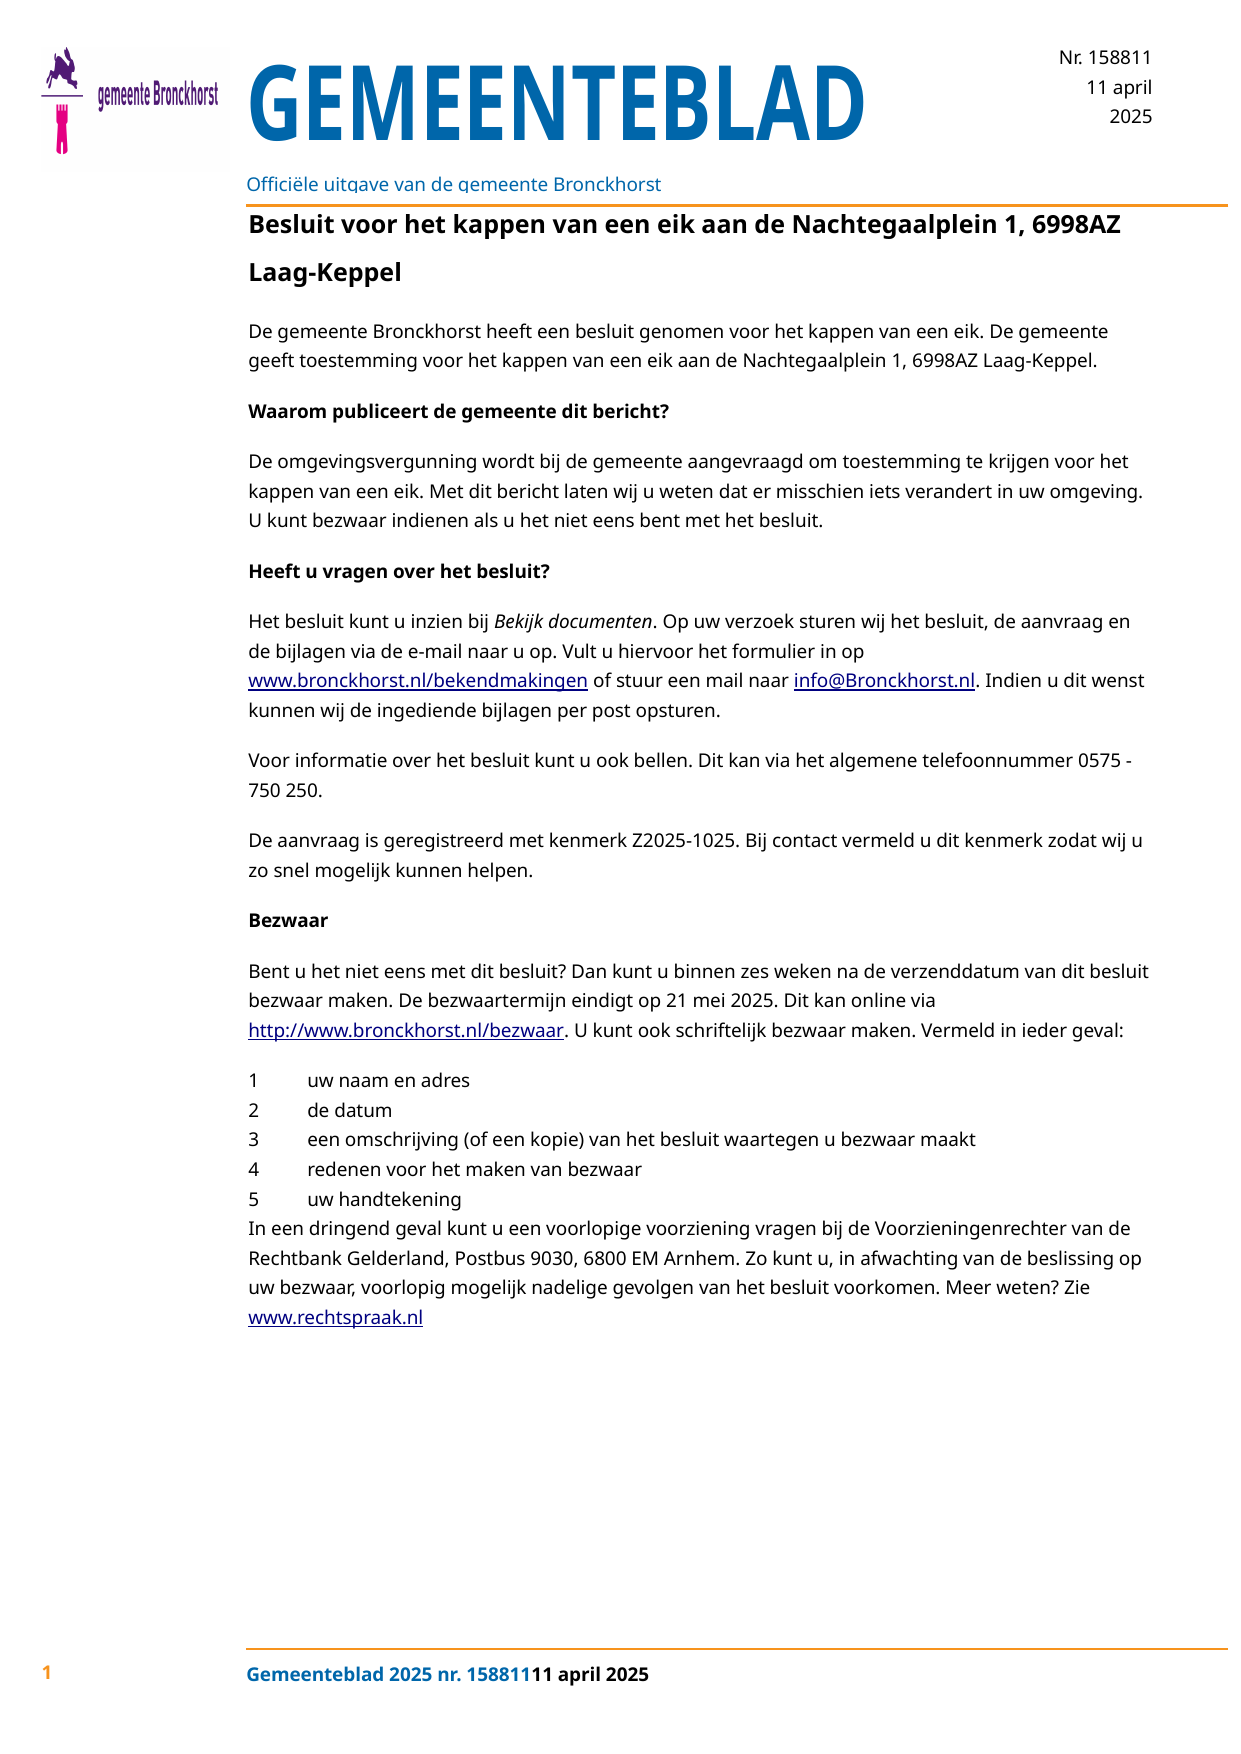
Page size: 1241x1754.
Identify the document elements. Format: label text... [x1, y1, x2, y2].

list uw handtekening [248, 1186, 1152, 1212]
picture [41, 47, 231, 172]
text Het besluit kunt u inzien bij Bekijk documenten. Op uw verzoek sturen wij het besluit, de aanvraag en de bijlagen via de e-mail naar u op. Vult u hiervoor het formulier in op www.bronckhorst.nl/bekendmakingen of stuur een mail naar info@Bronckhorst.nl. Indien u dit wenst kunnen wij de ingediende bijlagen per post opsturen. [248, 608, 1152, 723]
list een omschrijving (of een kopie) van het besluit waartegen u bezwaar maakt [248, 1127, 1152, 1152]
text Besluit voor het kappen van een eik aan de Nachtegaalplein 1, 6998AZ Laag-Keppel [248, 207, 1152, 288]
text De omgevingsvergunning wordt bij de gemeente aangevraagd om toestemming te krijgen voor het kappen van een eik. Met dit bericht laten wij u weten dat er misschien iets verandert in uw omgeving. U kunt bezwaar indienen als u het niet eens bent met het besluit. [248, 448, 1152, 533]
text Bent u het niet eens met dit besluit? Dan kunt u binnen zes weken na de verzenddatum van dit besluit bezwaar maken. De bezwaartermijn eindigt op 21 mei 2025. Dit kan online via http://www.bronckhorst.nl/bezwaar. U kunt ook schriftelijk bezwaar maken. Vermeld in ieder geval: [248, 958, 1152, 1043]
text Waarom publiceert de gemeente dit bericht? [248, 398, 1152, 424]
text Voor informatie over het besluit kunt u ook bellen. Dit kan via het algemene telefoonnummer 0575 - 750 250. [248, 747, 1152, 803]
text In een dringend geval kunt u een voorlopige voorziening vragen bij de Voorzieningenrechter van de Rechtbank Gelderland, Postbus 9030, 6800 EM Arnhem. Zo kunt u, in afwachting van de beslissing op uw bezwaar, voorlopig mogelijk nadelige gevolgen van het besluit voorkomen. Meer weten? Zie www.rechtspraak.nl [248, 1215, 1152, 1330]
list redenen voor het maken van bezwaar [248, 1156, 1152, 1182]
text Heeft u vragen over het besluit? [248, 558, 1152, 584]
text De aanvraag is geregistreerd met kenmerk Z2025-1025. Bij contact vermeld u dit kenmerk zodat wij u zo snel mogelijk kunnen helpen. [248, 827, 1152, 883]
list de datum [248, 1097, 1152, 1123]
text De gemeente Bronckhorst heeft een besluit genomen voor het kappen van een eik. De gemeente geeft toestemming voor het kappen van een eik aan de Nachtegaalplein 1, 6998AZ Laag-Keppel. [248, 318, 1152, 373]
list uw naam en adres [248, 1067, 1152, 1093]
text Bezwaar [248, 907, 1152, 933]
